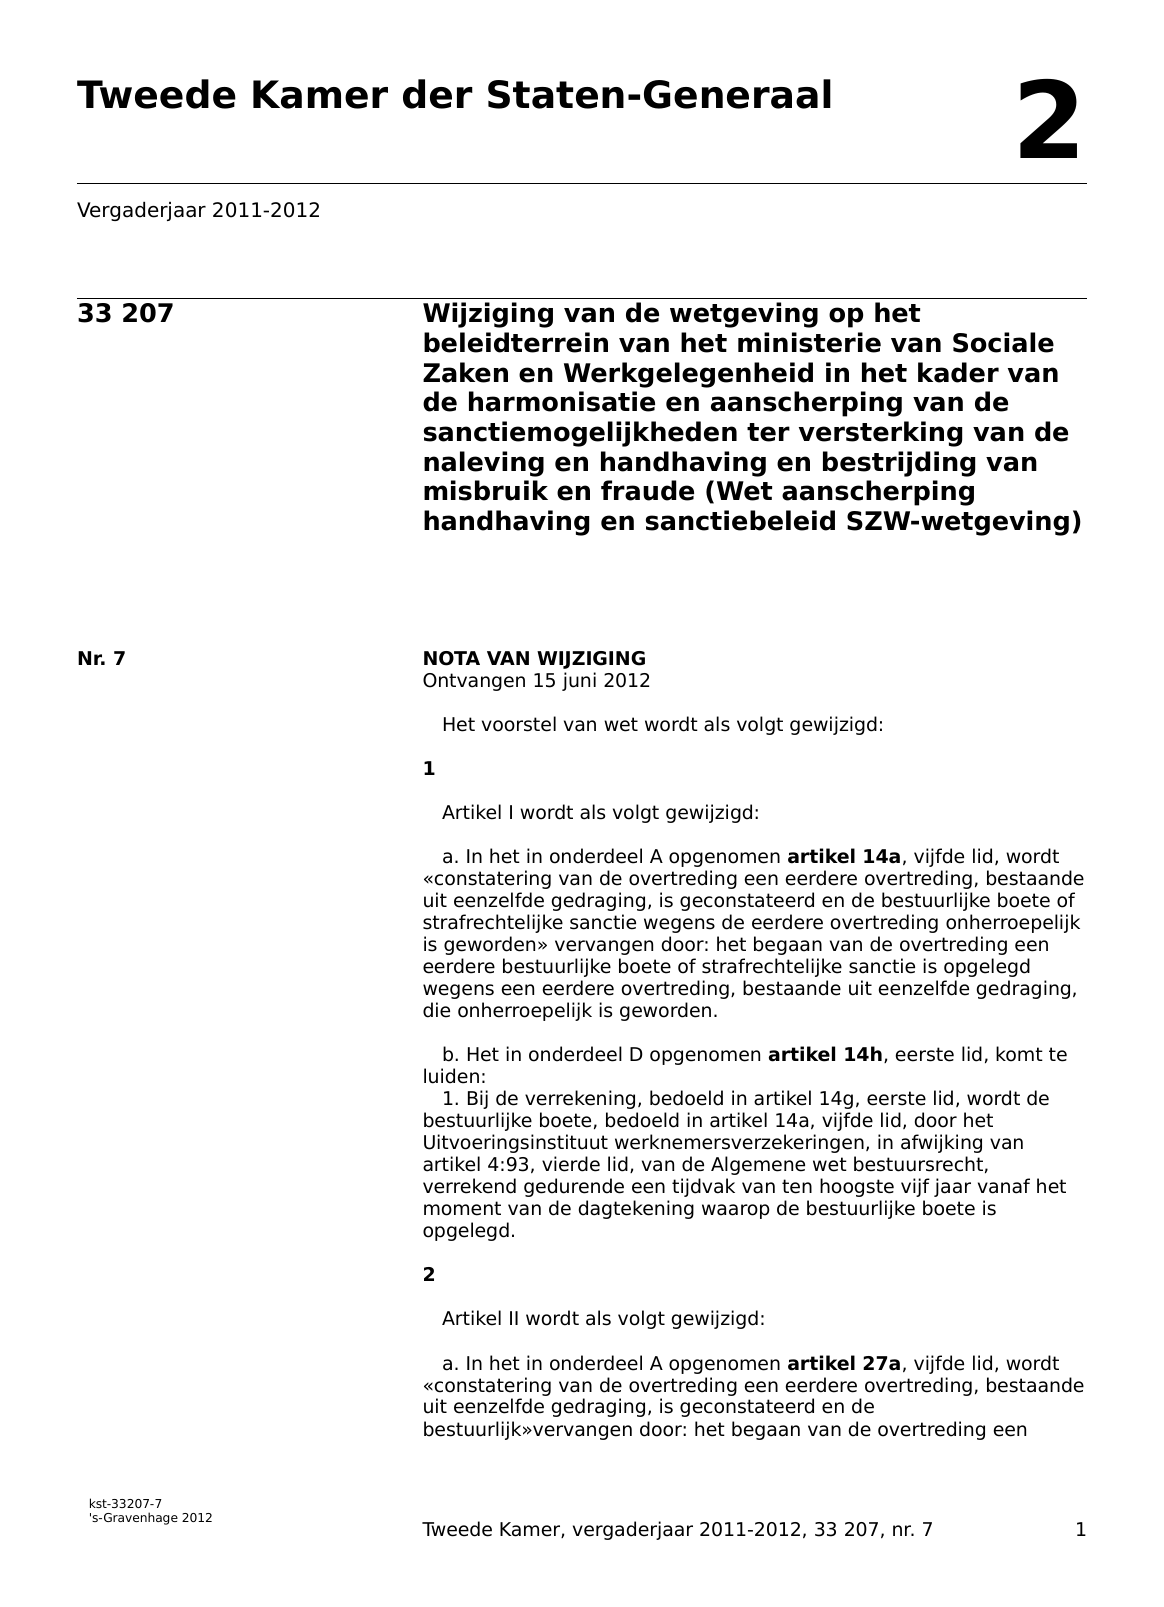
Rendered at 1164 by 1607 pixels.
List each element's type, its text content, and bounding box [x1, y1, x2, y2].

subtitle 33 207 Wijziging van de wetgeving op het beleidterrein van het ministerie van Sociale Zaken en Werkgelegenheid in het kader van de harmonisatie en aanscherping van de sanctiemogelijkheden ter versterking van de naleving en handhaving en bestrijding van misbruik en fraude (Wet aanscherping handhaving en sanctiebeleid SZW-wetgeving) [77, 299, 1087, 536]
text kst-33207-7 [88, 1497, 323, 1511]
text 1. Bij de verrekening, bedoeld in artikel 14g, eerste lid, wordt de bestuurlijke boete, bedoeld in artikel 14a, vijfde lid, door het Uitvoeringsinstituut werknemersverzekeringen, in afwijking van artikel 4:93, vierde lid, van de Algemene wet bestuursrecht, verrekend gedurende een tijdvak van ten hoogste vijf jaar vanaf het moment van de dagtekening waarop de bestuurlijke boete is opgelegd. [422, 1088, 1087, 1242]
text 's-Gravenhage 2012 [88, 1511, 323, 1525]
text a. In het in onderdeel A opgenomen artikel 27a, vijfde lid, wordt «constatering van de overtreding een eerdere overtreding, bestaande uit eenzelfde gedraging, is geconstateerd en de bestuurlijk»vervangen door: het begaan van de overtreding een [422, 1352, 1087, 1440]
text b. Het in onderdeel D opgenomen artikel 14h, eerste lid, komt te luiden: [422, 1044, 1087, 1088]
text Artikel II wordt als volgt gewijzigd: [422, 1308, 1087, 1330]
text Het voorstel van wet wordt als volgt gewijzigd: [422, 714, 1087, 736]
subtitle 1 [422, 758, 1087, 780]
table_header Tweede Kamer der Staten-Generaal [77, 59, 886, 183]
text a. In het in onderdeel A opgenomen artikel 14a, vijfde lid, wordt «constatering van de overtreding een eerdere overtreding, bestaande uit eenzelfde gedraging, is geconstateerd en de bestuurlijke boete of strafrechtelijke sanctie wegens de eerdere overtreding onherroepelijk is geworden» vervangen door: het begaan van de overtreding een eerdere bestuurlijke boete of strafrechtelijke sanctie is opgelegd wegens een eerdere overtreding, bestaande uit eenzelfde gedraging, die onherroepelijk is geworden. [422, 846, 1087, 1022]
subtitle 2 [422, 1264, 1087, 1286]
subtitle Nr. 7 NOTA VAN WIJZIGING [77, 647, 1087, 669]
table_header 2 [886, 59, 1087, 183]
table_cell Vergaderjaar 2011-2012 [77, 184, 1087, 298]
text Ontvangen 15 juni 2012 [422, 669, 1087, 691]
text Artikel I wordt als volgt gewijzigd: [422, 802, 1087, 824]
